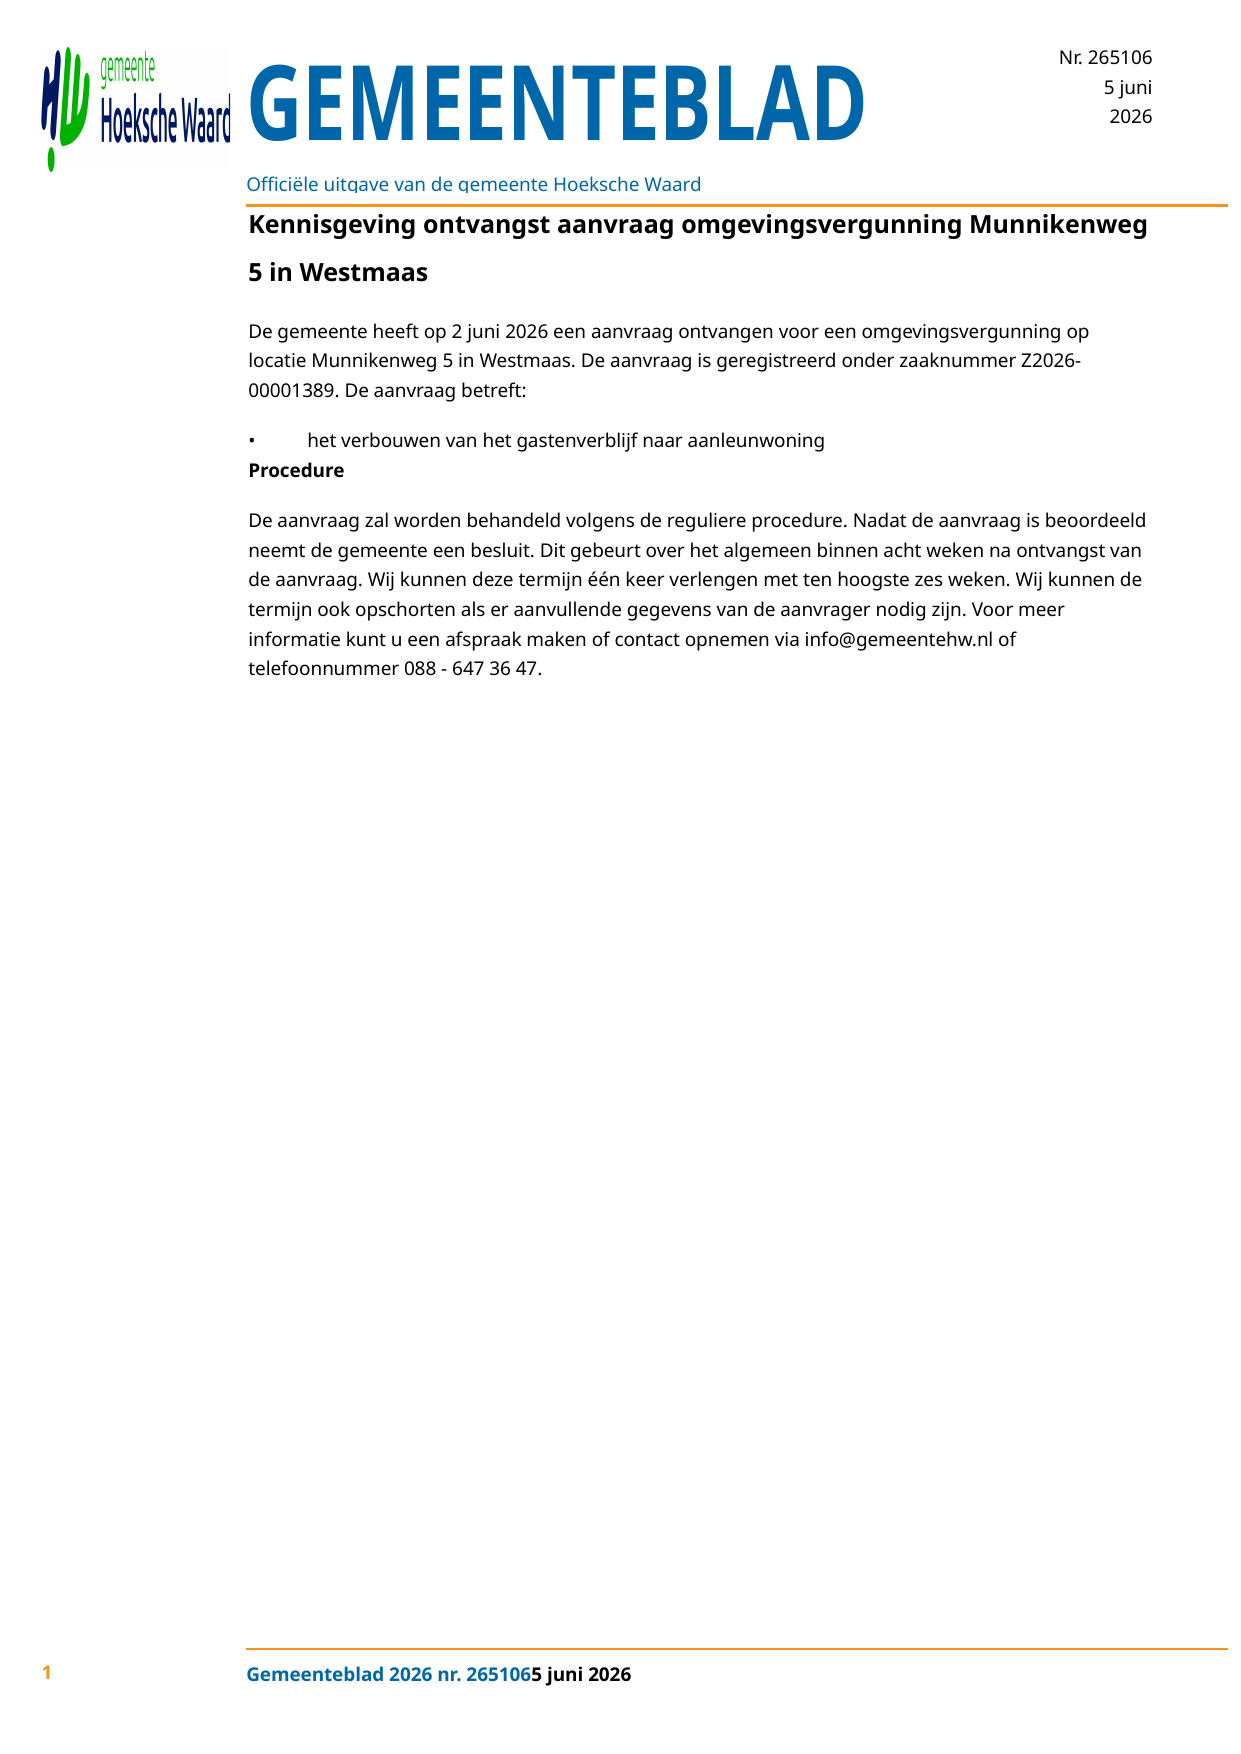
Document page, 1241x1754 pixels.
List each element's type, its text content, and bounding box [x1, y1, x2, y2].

text De gemeente heeft op 2 juni 2026 een aanvraag ontvangen voor een omgevingsvergunning op locatie Munnikenweg 5 in Westmaas. De aanvraag is geregistreerd onder zaaknummer Z2026-00001389. De aanvraag betreft: [248, 318, 1152, 403]
text Procedure [248, 457, 1152, 483]
picture [41, 47, 231, 172]
list het verbouwen van het gastenverblijf naar aanleunwoning [248, 427, 1152, 453]
text De aanvraag zal worden behandeld volgens de reguliere procedure. Nadat de aanvraag is beoordeeld neemt de gemeente een besluit. Dit gebeurt over het algemeen binnen acht weken na ontvangst van de aanvraag. Wij kunnen deze termijn één keer verlengen met ten hoogste zes weken. Wij kunnen de termijn ook opschorten als er aanvullende gegevens van de aanvrager nodig zijn. Voor meer informatie kunt u een afspraak maken of contact opnemen via info@gemeentehw.nl of telefoonnummer 088 - 647 36 47. [248, 507, 1152, 681]
text Kennisgeving ontvangst aanvraag omgevingsvergunning Munnikenweg 5 in Westmaas [248, 207, 1152, 288]
